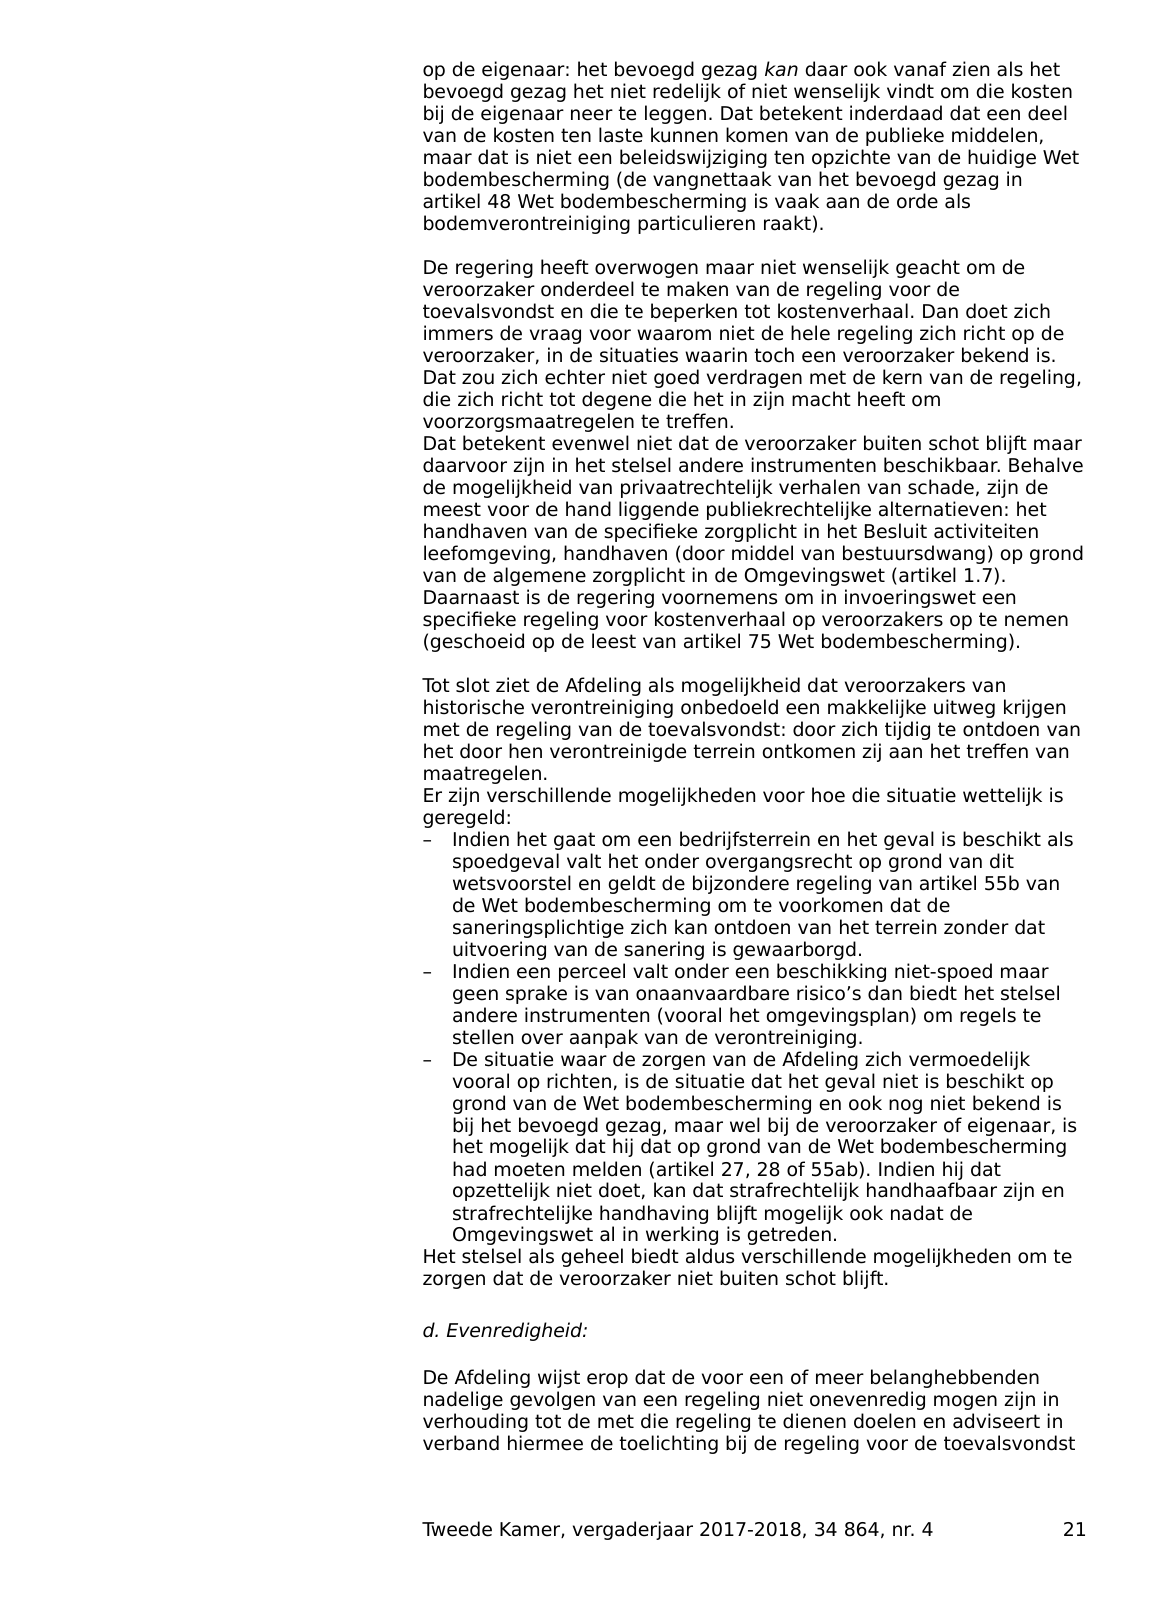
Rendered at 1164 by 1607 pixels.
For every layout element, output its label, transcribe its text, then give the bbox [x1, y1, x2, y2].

text – De situatie waar de zorgen van de Afdeling zich vermoedelijk vooral op richten, is de situatie dat het geval niet is beschikt op grond van de Wet bodembescherming en ook nog niet bekend is bij het bevoegd gezag, maar wel bij de veroorzaker of eigenaar, is het mogelijk dat hij dat op grond van de Wet bodembescherming had moeten melden (artikel 27, 28 of 55ab). Indien hij dat opzettelijk niet doet, kan dat strafrechtelijk handhaafbaar zijn en strafrechtelijke handhaving blijft mogelijk ook nadat de Omgevingswet al in werking is getreden. [422, 1048, 1087, 1246]
text op de eigenaar: het bevoegd gezag kan daar ook vanaf zien als het bevoegd gezag het niet redelijk of niet wenselijk vindt om die kosten bij de eigenaar neer te leggen. Dat betekent inderdaad dat een deel van de kosten ten laste kunnen komen van de publieke middelen, maar dat is niet een beleidswijziging ten opzichte van de huidige Wet bodembescherming (de vangnettaak van het bevoegd gezag in artikel 48 Wet bodembescherming is vaak aan de orde als bodemverontreiniging particulieren raakt). [422, 59, 1087, 235]
text Het stelsel als geheel biedt aldus verschillende mogelijkheden om te zorgen dat de veroorzaker niet buiten schot blijft. [422, 1246, 1087, 1290]
text – Indien een perceel valt onder een beschikking niet-spoed maar geen sprake is van onaanvaardbare risico’s dan biedt het stelsel andere instrumenten (vooral het omgevingsplan) om regels te stellen over aanpak van de verontreiniging. [422, 961, 1087, 1048]
text – Indien het gaat om een bedrijfsterrein en het geval is beschikt als spoedgeval valt het onder overgangsrecht op grond van dit wetsvoorstel en geldt de bijzondere regeling van artikel 55b van de Wet bodembescherming om te voorkomen dat de saneringsplichtige zich kan ontdoen van het terrein zonder dat uitvoering van de sanering is gewaarborgd. [422, 829, 1087, 961]
text De regering heeft overwogen maar niet wenselijk geacht om de veroorzaker onderdeel te maken van de regeling voor de toevalsvondst en die te beperken tot kostenverhaal. Dan doet zich immers de vraag voor waarom niet de hele regeling zich richt op de veroorzaker, in de situaties waarin toch een veroorzaker bekend is. Dat zou zich echter niet goed verdragen met de kern van de regeling, die zich richt tot degene die het in zijn macht heeft om voorzorgsmaatregelen te treffen. [422, 257, 1087, 433]
text Tot slot ziet de Afdeling als mogelijkheid dat veroorzakers van historische verontreiniging onbedoeld een makkelijke uitweg krijgen met de regeling van de toevalsvondst: door zich tijdig te ontdoen van het door hen verontreinigde terrein ontkomen zij aan het treffen van maatregelen. [422, 675, 1087, 785]
text Dat betekent evenwel niet dat de veroorzaker buiten schot blijft maar daarvoor zijn in het stelsel andere instrumenten beschikbaar. Behalve de mogelijkheid van privaatrechtelijk verhalen van schade, zijn de meest voor de hand liggende publiekrechtelijke alternatieven: het handhaven van de specifieke zorgplicht in het Besluit activiteiten leefomgeving, handhaven (door middel van bestuursdwang) op grond van de algemene zorgplicht in de Omgevingswet (artikel 1.7). Daarnaast is de regering voornemens om in invoeringswet een specifieke regeling voor kostenverhaal op veroorzakers op te nemen (geschoeid op de leest van artikel 75 Wet bodembescherming). [422, 433, 1087, 653]
subtitle d. Evenredigheid: [422, 1320, 1087, 1342]
text De Afdeling wijst erop dat de voor een of meer belanghebbenden nadelige gevolgen van een regeling niet onevenredig mogen zijn in verhouding tot de met die regeling te dienen doelen en adviseert in verband hiermee de toelichting bij de regeling voor de toevalsvondst [422, 1367, 1087, 1455]
text Er zijn verschillende mogelijkheden voor hoe die situatie wettelijk is geregeld: [422, 785, 1087, 829]
